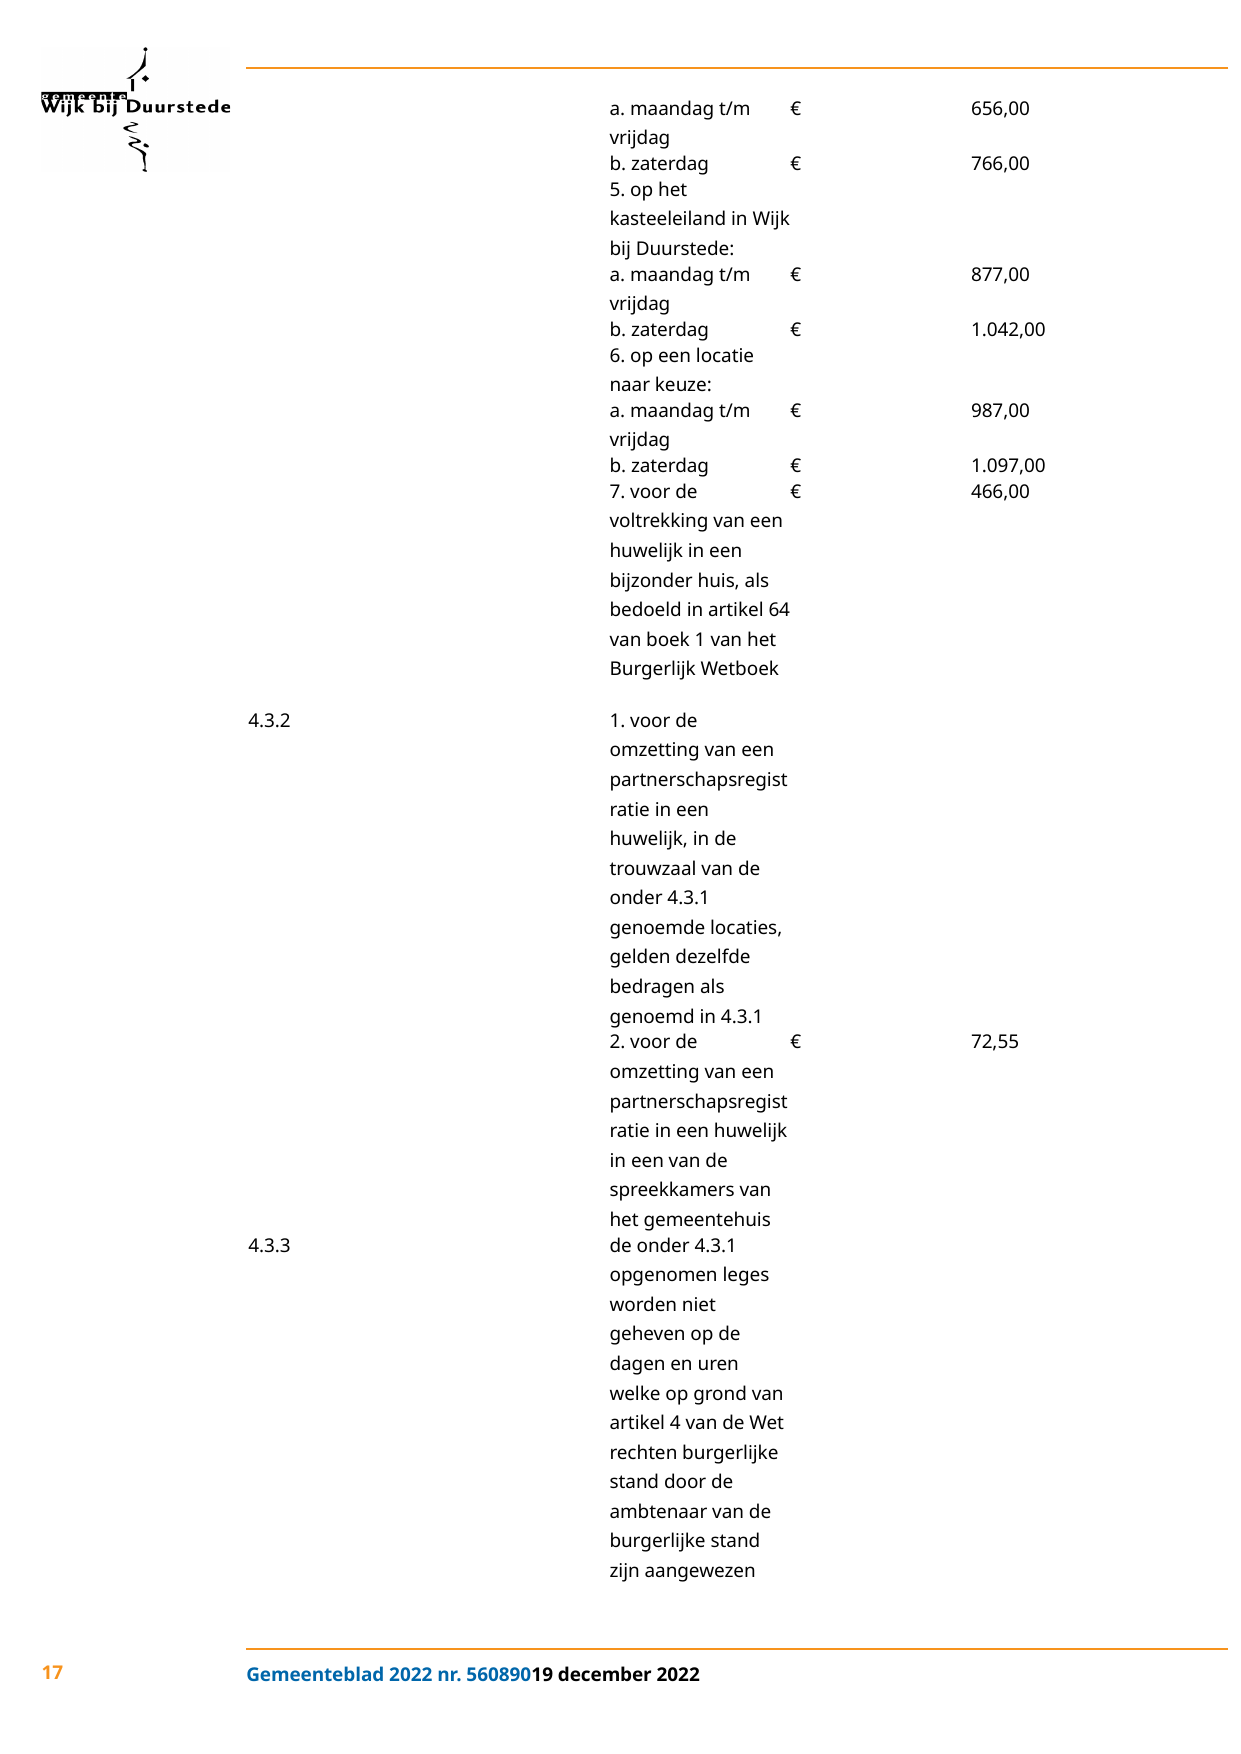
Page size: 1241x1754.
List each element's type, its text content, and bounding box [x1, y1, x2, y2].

table_cell [971, 707, 1152, 1029]
table_cell [429, 176, 609, 261]
table_cell [248, 342, 429, 397]
table_cell 1.097,00 [971, 453, 1152, 478]
table_cell b. zaterdag [609, 453, 790, 478]
table_cell € [790, 453, 971, 478]
table_cell 72,55 [971, 1029, 1152, 1232]
table_cell [971, 176, 1152, 261]
table_cell 766,00 [971, 150, 1152, 176]
table_cell b. zaterdag [609, 150, 790, 176]
table_cell [248, 316, 429, 342]
table_cell [248, 681, 429, 707]
table_cell [790, 1232, 971, 1583]
table_cell 987,00 [971, 397, 1152, 452]
table_cell € [790, 261, 971, 316]
table_cell de onder 4.3.1 opgenomen leges worden niet geheven op de dagen en uren welke op grond van artikel 4 van de Wet rechten burgerlijke stand door de ambtenaar van de burgerlijke stand zijn aangewezen [609, 1232, 790, 1583]
table_cell € [790, 95, 971, 150]
table_cell [248, 176, 429, 261]
table_cell [429, 261, 609, 316]
table_cell [429, 453, 609, 478]
table_cell [429, 150, 609, 176]
table_cell € [790, 316, 971, 342]
table_cell [971, 1232, 1152, 1583]
table_cell 466,00 [971, 478, 1152, 681]
table_cell a. maandag t/m vrijdag [609, 261, 790, 316]
table_cell [248, 453, 429, 478]
table_cell [790, 342, 971, 397]
table_cell a. maandag t/m vrijdag [609, 95, 790, 150]
table_cell 7. voor de voltrekking van een huwelijk in een bijzonder huis, als bedoeld in artikel 64 van boek 1 van het Burgerlijk Wetboek [609, 478, 790, 681]
table_cell € [790, 150, 971, 176]
table_cell [429, 397, 609, 452]
table_cell [609, 681, 790, 707]
table_cell [429, 95, 609, 150]
table_cell € [790, 397, 971, 452]
table_cell 4.3.2 [248, 707, 429, 1029]
table_cell 656,00 [971, 95, 1152, 150]
table_cell 6. op een locatie naar keuze: [609, 342, 790, 397]
table_cell [429, 707, 609, 1029]
picture [41, 47, 231, 172]
table_cell 1.042,00 [971, 316, 1152, 342]
table_cell € [790, 1029, 971, 1232]
table_cell 4.3.3 [248, 1232, 429, 1583]
table_cell 877,00 [971, 261, 1152, 316]
table_cell [248, 150, 429, 176]
table_cell [429, 681, 609, 707]
table_cell [248, 478, 429, 681]
table_cell [248, 95, 429, 150]
table_cell [971, 681, 1152, 707]
table_cell [971, 342, 1152, 397]
table_cell 2. voor de omzetting van een partnerschapsregistratie in een huwelijk in een van de spreekkamers van het gemeentehuis [609, 1029, 790, 1232]
table_cell € [790, 478, 971, 681]
table_cell [790, 681, 971, 707]
table_cell [790, 707, 971, 1029]
table_cell 5. op het kasteeleiland in Wijk bij Duurstede: [609, 176, 790, 261]
table_cell [429, 1029, 609, 1232]
table_cell [790, 176, 971, 261]
table_cell [248, 261, 429, 316]
table_cell [248, 397, 429, 452]
table_cell [429, 478, 609, 681]
table_cell [429, 316, 609, 342]
table_cell 1. voor de omzetting van een partnerschapsregistratie in een huwelijk, in de trouwzaal van de onder 4.3.1 genoemde locaties, gelden dezelfde bedragen als genoemd in 4.3.1 [609, 707, 790, 1029]
table_cell [429, 1232, 609, 1583]
table_cell [429, 342, 609, 397]
table_cell a. maandag t/m vrijdag [609, 397, 790, 452]
table_cell [248, 1029, 429, 1232]
table_cell b. zaterdag [609, 316, 790, 342]
